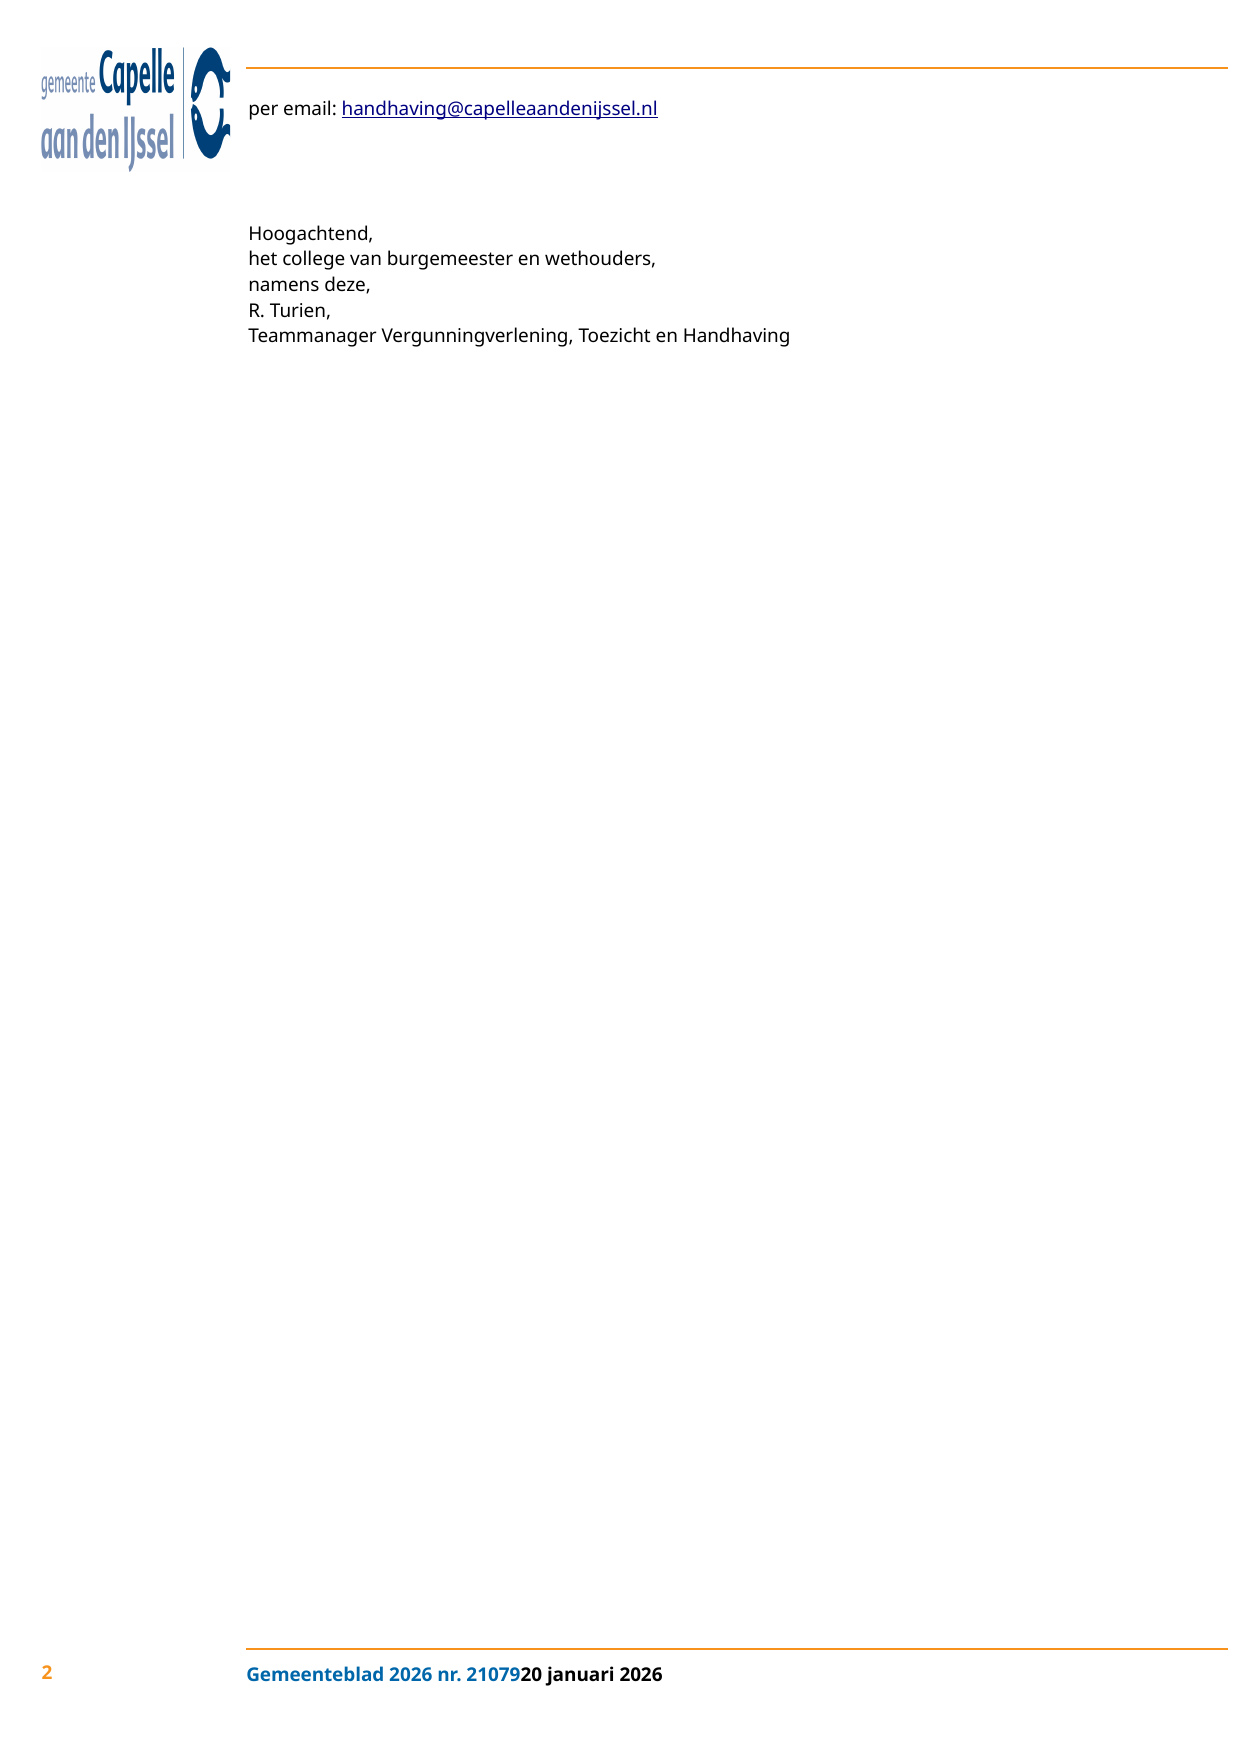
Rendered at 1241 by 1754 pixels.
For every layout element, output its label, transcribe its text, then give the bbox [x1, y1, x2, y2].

text Hoogachtend, [248, 220, 1152, 246]
text Teammanager Vergunningverlening, Toezicht en Handhaving [248, 323, 1152, 348]
text R. Turien, [248, 297, 1152, 323]
text namens deze, [248, 271, 1152, 297]
text het college van burgemeester en wethouders, [248, 246, 1152, 271]
text per email: handhaving@capelleaandenijssel.nl [248, 95, 1152, 121]
picture [41, 47, 231, 172]
